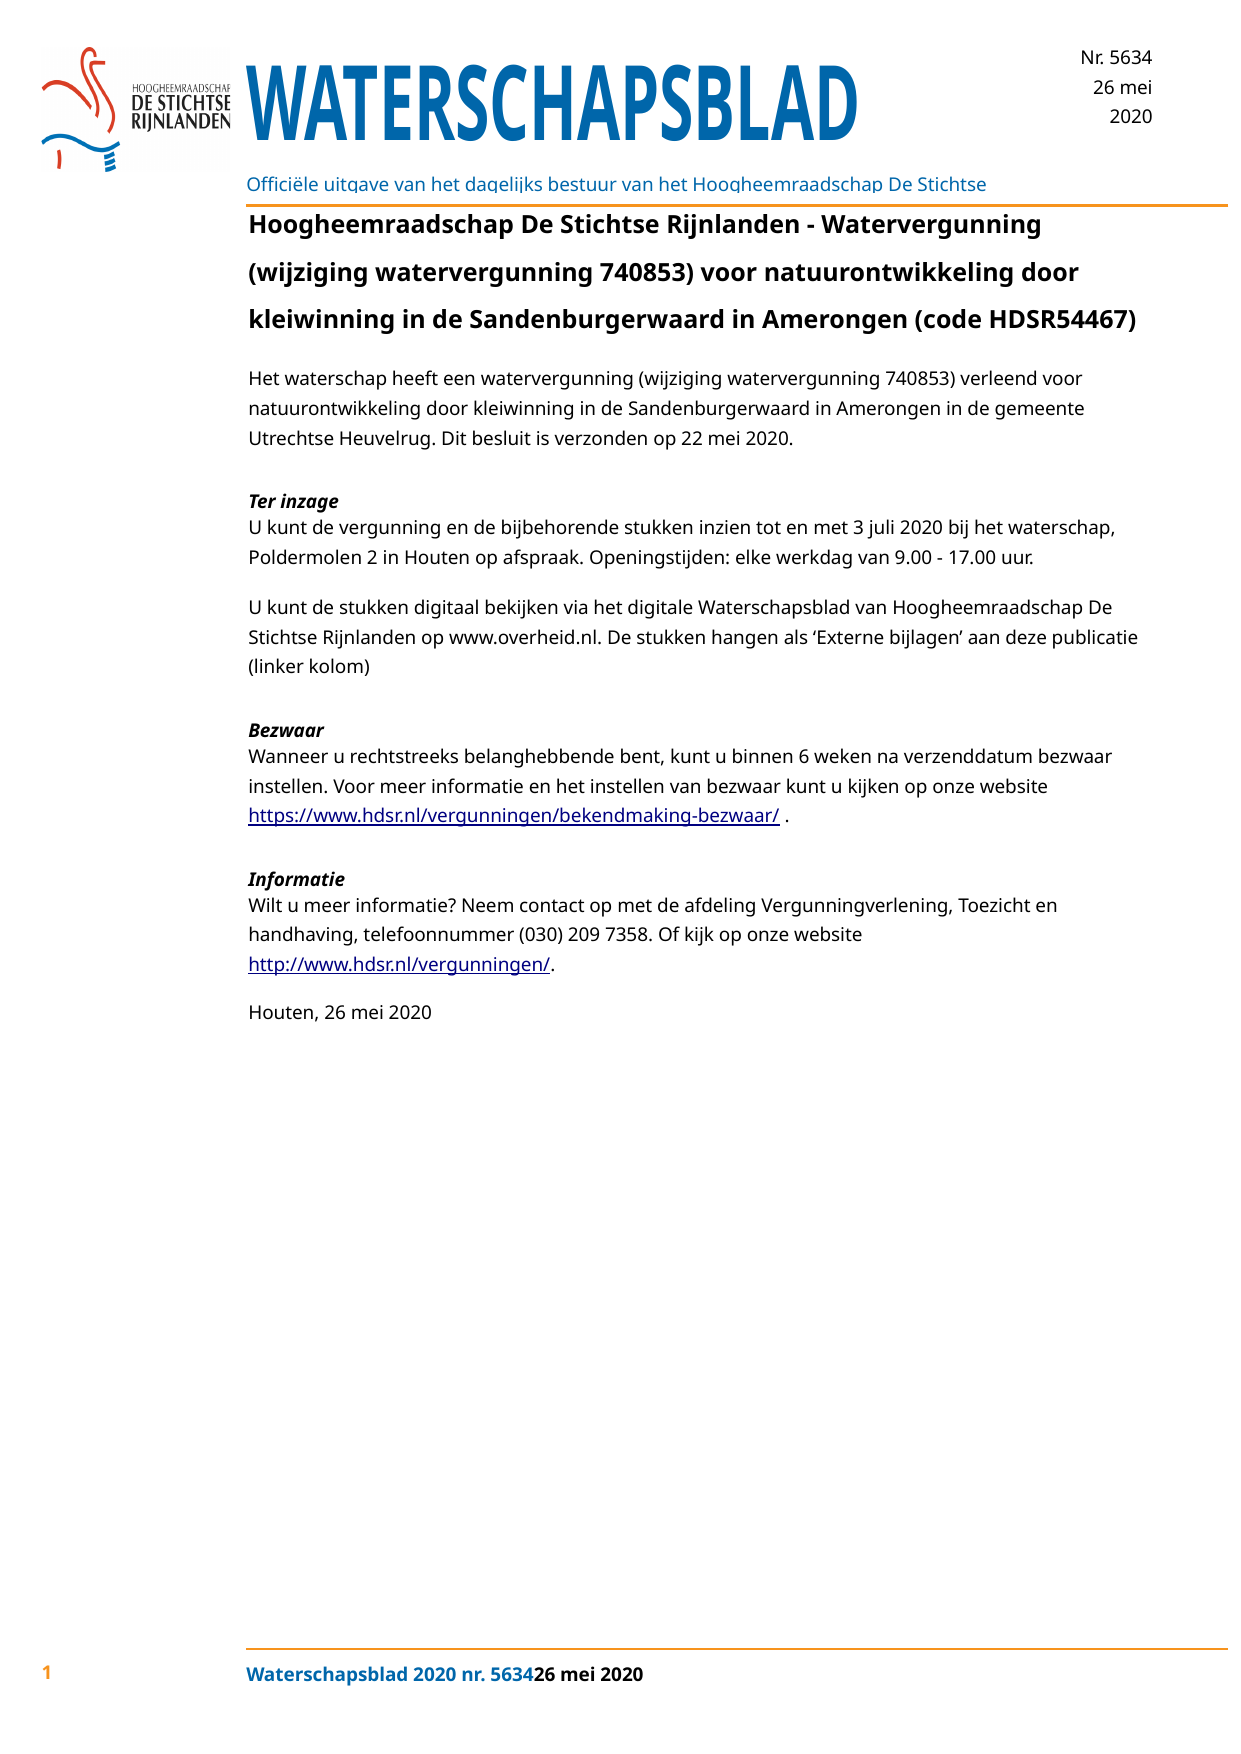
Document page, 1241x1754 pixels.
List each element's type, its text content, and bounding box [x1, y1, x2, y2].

text U kunt de vergunning en de bijbehorende stukken inzien tot en met 3 juli 2020 bij het waterschap, Poldermolen 2 in Houten op afspraak. Openingstijden: elke werkdag van 9.00 - 17.00 uur. [248, 514, 1152, 570]
text Bezwaar [248, 717, 1152, 743]
text Houten, 26 mei 2020 [248, 999, 1152, 1025]
text Ter inzage [248, 489, 1152, 514]
text Informatie [248, 866, 1152, 892]
text Hoogheemraadschap De Stichtse Rijnlanden - Watervergunning (wijziging watervergunning 740853) voor natuurontwikkeling door kleiwinning in de Sandenburgerwaard in Amerongen (code HDSR54467) [248, 207, 1152, 336]
picture [41, 47, 231, 172]
text U kunt de stukken digitaal bekijken via het digitale Waterschapsblad van Hoogheemraadschap De Stichtse Rijnlanden op www.overheid.nl. De stukken hangen als ‘Externe bijlagen’ aan deze publicatie (linker kolom) [248, 594, 1152, 679]
text Het waterschap heeft een watervergunning (wijziging watervergunning 740853) verleend voor natuurontwikkeling door kleiwinning in de Sandenburgerwaard in Amerongen in de gemeente Utrechtse Heuvelrug. Dit besluit is verzonden op 22 mei 2020. [248, 366, 1152, 450]
text Wanneer u rechtstreeks belanghebbende bent, kunt u binnen 6 weken na verzenddatum bezwaar instellen. Voor meer informatie en het instellen van bezwaar kunt u kijken op onze website https://www.hdsr.nl/vergunningen/bekendmaking-bezwaar/ . [248, 743, 1152, 828]
text Wilt u meer informatie? Neem contact op met de afdeling Vergunningverlening, Toezicht en handhaving, telefoonnummer (030) 209 7358. Of kijk op onze website http://www.hdsr.nl/vergunningen/. [248, 892, 1152, 977]
